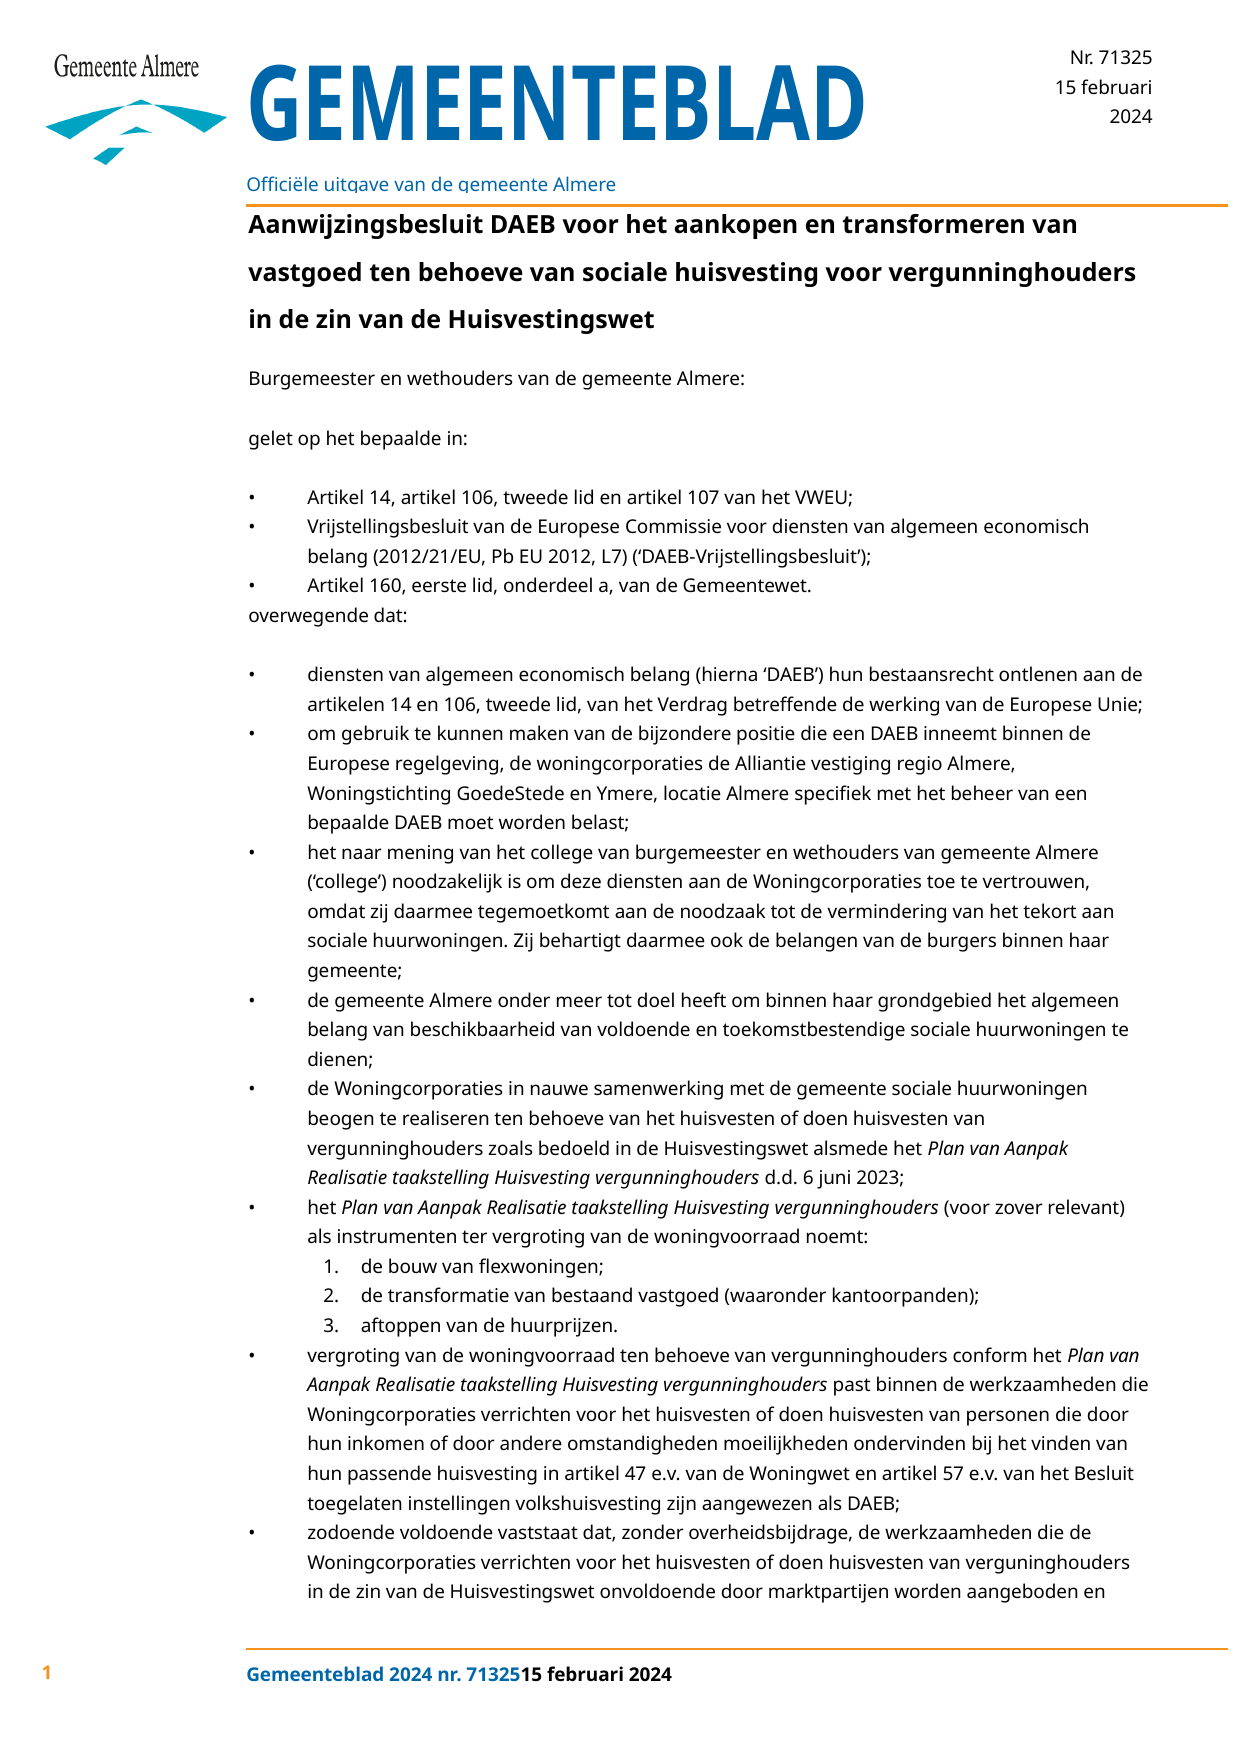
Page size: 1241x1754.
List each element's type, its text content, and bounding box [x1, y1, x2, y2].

list aftoppen van de huurprijzen. [323, 1312, 1152, 1338]
picture [41, 47, 231, 172]
text Aanwijzingsbesluit DAEB voor het aankopen en transformeren van vastgoed ten behoeve van sociale huisvesting voor vergunninghouders in de zin van de Huisvestingswet [248, 207, 1152, 336]
list zodoende voldoende vaststaat dat, zonder overheidsbijdrage, de werkzaamheden die de Woningcorporaties verrichten voor het huisvesten of doen huisvesten van verguninghouders in de zin van de Huisvestingswet onvoldoende door marktpartijen worden aangeboden en [248, 1519, 1152, 1604]
list diensten van algemeen economisch belang (hierna ‘DAEB’) hun bestaansrecht ontlenen aan de artikelen 14 en 106, tweede lid, van het Verdrag betreffende de werking van de Europese Unie; [248, 661, 1152, 717]
list de transformatie van bestaand vastgoed (waaronder kantoorpanden); [323, 1283, 1152, 1308]
list de Woningcorporaties in nauwe samenwerking met de gemeente sociale huurwoningen beogen te realiseren ten behoeve van het huisvesten of doen huisvesten van vergunninghouders zoals bedoeld in de Huisvestingswet alsmede het Plan van Aanpak Realisatie taakstelling Huisvesting vergunninghouders d.d. 6 juni 2023; [248, 1076, 1152, 1190]
list Artikel 14, artikel 106, tweede lid en artikel 107 van het VWEU; [248, 484, 1152, 509]
list de gemeente Almere onder meer tot doel heeft om binnen haar grondgebied het algemeen belang van beschikbaarheid van voldoende en toekomstbestendige sociale huurwoningen te dienen; [248, 987, 1152, 1072]
list het naar mening van het college van burgemeester en wethouders van gemeente Almere (‘college’) noodzakelijk is om deze diensten aan de Woningcorporaties toe te vertrouwen, omdat zij daarmee tegemoetkomt aan de noodzaak tot de vermindering van het tekort aan sociale huurwoningen. Zij behartigt daarmee ook de belangen van de burgers binnen haar gemeente; [248, 839, 1152, 983]
list Artikel 160, eerste lid, onderdeel a, van de Gemeentewet. [248, 573, 1152, 598]
list Vrijstellingsbesluit van de Europese Commissie voor diensten van algemeen economisch belang (2012/21/EU, Pb EU 2012, L7) (‘DAEB-Vrijstellingsbesluit’); [248, 513, 1152, 569]
text gelet op het bepaalde in: [248, 425, 1152, 450]
list het Plan van Aanpak Realisatie taakstelling Huisvesting vergunninghouders (voor zover relevant) als instrumenten ter vergroting van de woningvoorraad noemt: [248, 1194, 1152, 1249]
text overwegende dat: [248, 602, 1152, 628]
list om gebruik te kunnen maken van de bijzondere positie die een DAEB inneemt binnen de Europese regelgeving, de woningcorporaties de Alliantie vestiging regio Almere, Woningstichting GoedeStede en Ymere, locatie Almere specifiek met het beheer van een bepaalde DAEB moet worden belast; [248, 721, 1152, 835]
list de bouw van flexwoningen; [323, 1253, 1152, 1279]
text Burgemeester en wethouders van de gemeente Almere: [248, 366, 1152, 391]
list vergroting van de woningvoorraad ten behoeve van vergunninghouders conform het Plan van Aanpak Realisatie taakstelling Huisvesting vergunninghouders past binnen de werkzaamheden die Woningcorporaties verrichten voor het huisvesten of doen huisvesten van personen die door hun inkomen of door andere omstandigheden moeilijkheden ondervinden bij het vinden van hun passende huisvesting in artikel 47 e.v. van de Woningwet en artikel 57 e.v. van het Besluit toegelaten instellingen volkshuisvesting zijn aangewezen als DAEB; [248, 1342, 1152, 1515]
